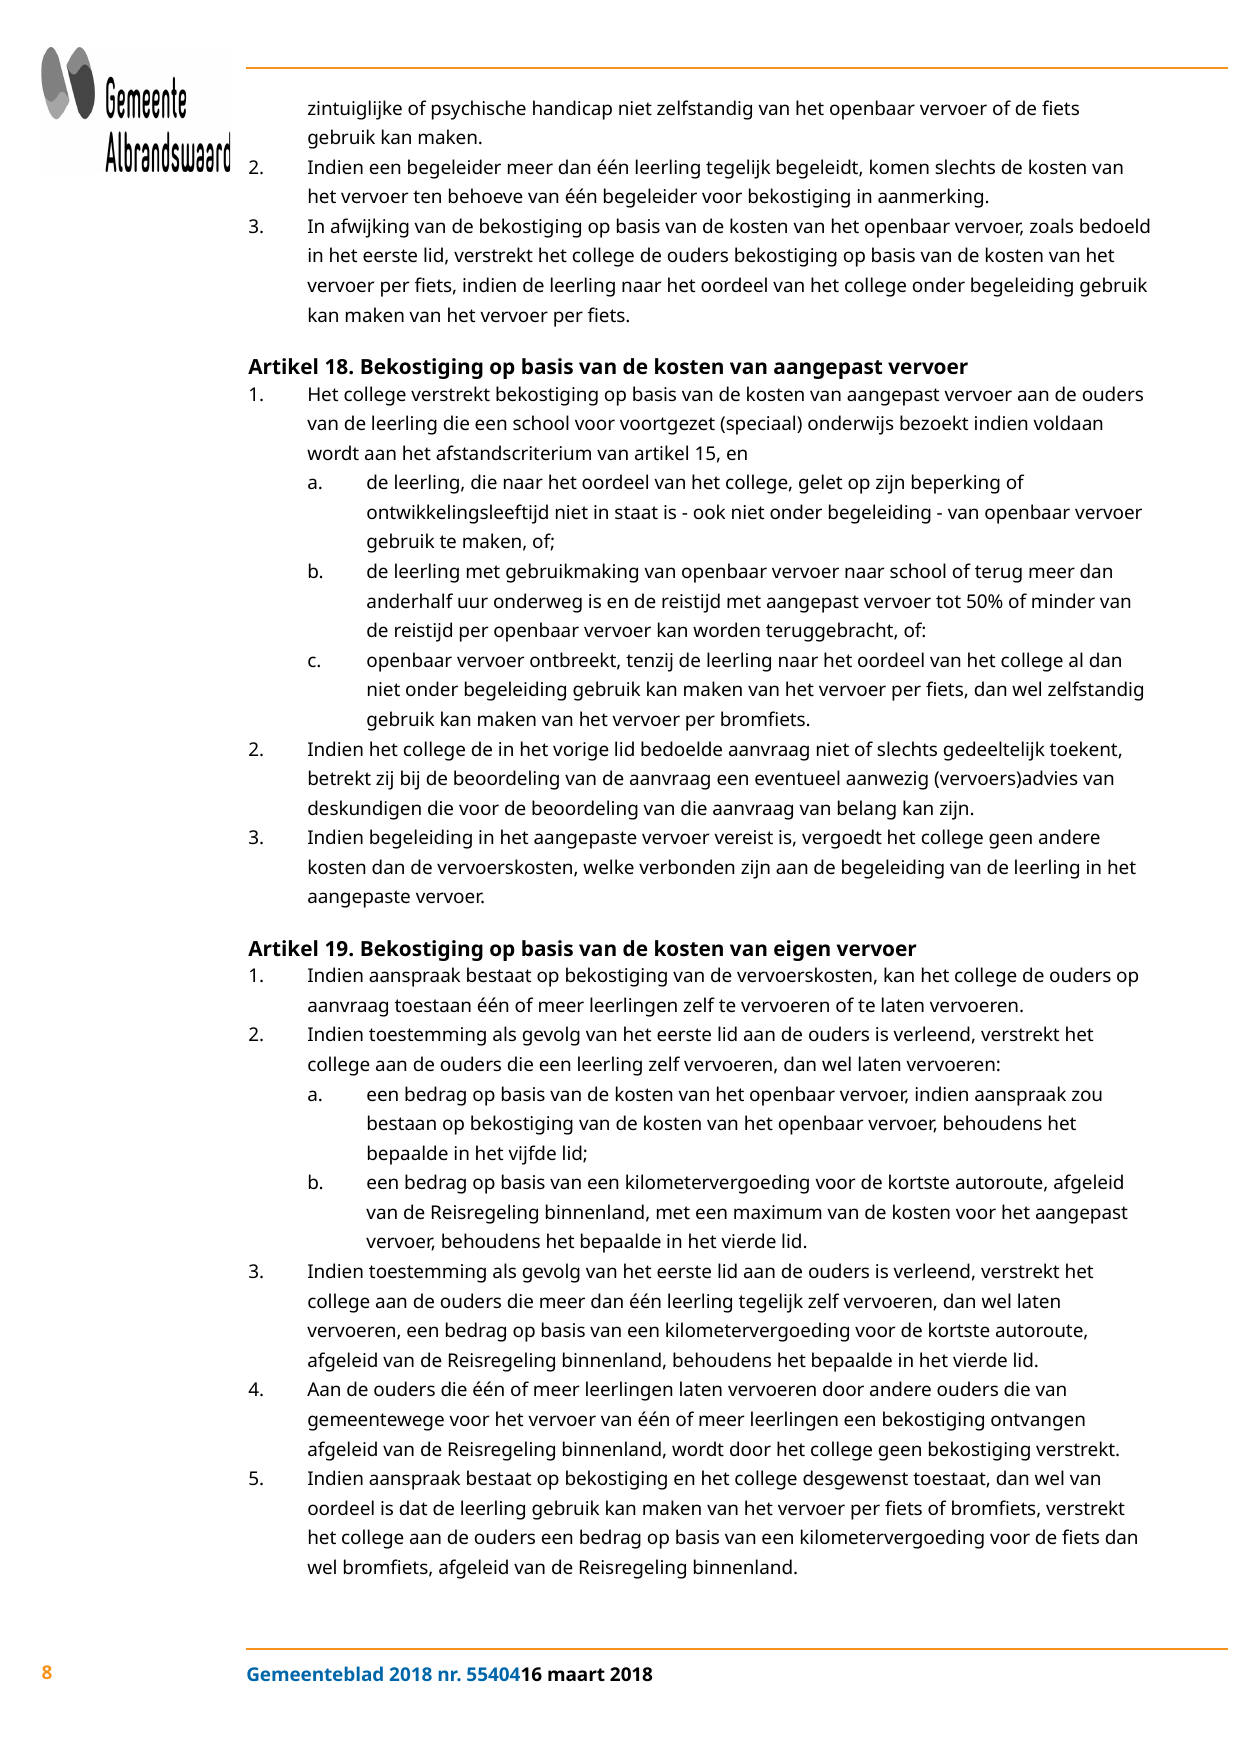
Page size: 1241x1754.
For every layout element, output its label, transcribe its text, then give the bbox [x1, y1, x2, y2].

list openbaar vervoer ontbreekt, tenzij de leerling naar het oordeel van het college al dan niet onder begeleiding gebruik kan maken van het vervoer per fiets, dan wel zelfstandig gebruik kan maken van het vervoer per bromfiets. [307, 647, 1152, 732]
list de leerling, die naar het oordeel van het college, gelet op zijn beperking of ontwikkelingsleeftijd niet in staat is - ook niet onder begeleiding - van openbaar vervoer gebruik te maken, of; [307, 469, 1152, 554]
list Aan de ouders die één of meer leerlingen laten vervoeren door andere ouders die van gemeentewege voor het vervoer van één of meer leerlingen een bekostiging ontvangen afgeleid van de Reisregeling binnenland, wordt door het college geen bekostiging verstrekt. [248, 1377, 1152, 1462]
list een bedrag op basis van de kosten van het openbaar vervoer, indien aanspraak zou bestaan op bekostiging van de kosten van het openbaar vervoer, behoudens het bepaalde in het vijfde lid; [307, 1081, 1152, 1166]
list Indien het college de in het vorige lid bedoelde aanvraag niet of slechts gedeeltelijk toekent, betrekt zij bij de beoordeling van de aanvraag een eventueel aanwezig (vervoers)advies van deskundigen die voor de beoordeling van die aanvraag van belang kan zijn. [248, 736, 1152, 821]
list Indien aanspraak bestaat op bekostiging van de vervoerskosten, kan het college de ouders op aanvraag toestaan één of meer leerlingen zelf te vervoeren of te laten vervoeren. [248, 962, 1152, 1018]
list de leerling met gebruikmaking van openbaar vervoer naar school of terug meer dan anderhalf uur onderweg is en de reistijd met aangepast vervoer tot 50% of minder van de reistijd per openbaar vervoer kan worden teruggebracht, of: [307, 558, 1152, 643]
list een bedrag op basis van een kilometervergoeding voor de kortste autoroute, afgeleid van de Reisregeling binnenland, met een maximum van de kosten voor het aangepast vervoer, behoudens het bepaalde in het vierde lid. [307, 1169, 1152, 1254]
picture [41, 47, 231, 172]
text Artikel 19. Bekostiging op basis van de kosten van eigen vervoer [248, 934, 1152, 962]
list Indien begeleiding in het aangepaste vervoer vereist is, vergoedt het college geen andere kosten dan de vervoerskosten, welke verbonden zijn aan de begeleiding van de leerling in het aangepaste vervoer. [248, 824, 1152, 909]
text Artikel 18. Bekostiging op basis van de kosten van aangepast vervoer [248, 352, 1152, 381]
list Het college verstrekt bekostiging op basis van de kosten van aangepast vervoer aan de ouders van de leerling die een school voor voortgezet (speciaal) onderwijs bezoekt indien voldaan wordt aan het afstandscriterium van artikel 15, en [248, 381, 1152, 466]
list zintuiglijke of psychische handicap niet zelfstandig van het openbaar vervoer of de fiets gebruik kan maken. [248, 95, 1152, 150]
list Indien toestemming als gevolg van het eerste lid aan de ouders is verleend, verstrekt het college aan de ouders die meer dan één leerling tegelijk zelf vervoeren, dan wel laten vervoeren, een bedrag op basis van een kilometervergoeding voor de kortste autoroute, afgeleid van de Reisregeling binnenland, behoudens het bepaalde in het vierde lid. [248, 1258, 1152, 1373]
list In afwijking van de bekostiging op basis van de kosten van het openbaar vervoer, zoals bedoeld in het eerste lid, verstrekt het college de ouders bekostiging op basis van de kosten van het vervoer per fiets, indien de leerling naar het oordeel van het college onder begeleiding gebruik kan maken van het vervoer per fiets. [248, 213, 1152, 328]
list Indien een begeleider meer dan één leerling tegelijk begeleidt, komen slechts de kosten van het vervoer ten behoeve van één begeleider voor bekostiging in aanmerking. [248, 154, 1152, 209]
list Indien toestemming als gevolg van het eerste lid aan de ouders is verleend, verstrekt het college aan de ouders die een leerling zelf vervoeren, dan wel laten vervoeren: [248, 1022, 1152, 1077]
list Indien aanspraak bestaat op bekostiging en het college desgewenst toestaat, dan wel van oordeel is dat de leerling gebruik kan maken van het vervoer per fiets of bromfiets, verstrekt het college aan de ouders een bedrag op basis van een kilometervergoeding voor de fiets dan wel bromfiets, afgeleid van de Reisregeling binnenland. [248, 1465, 1152, 1580]
